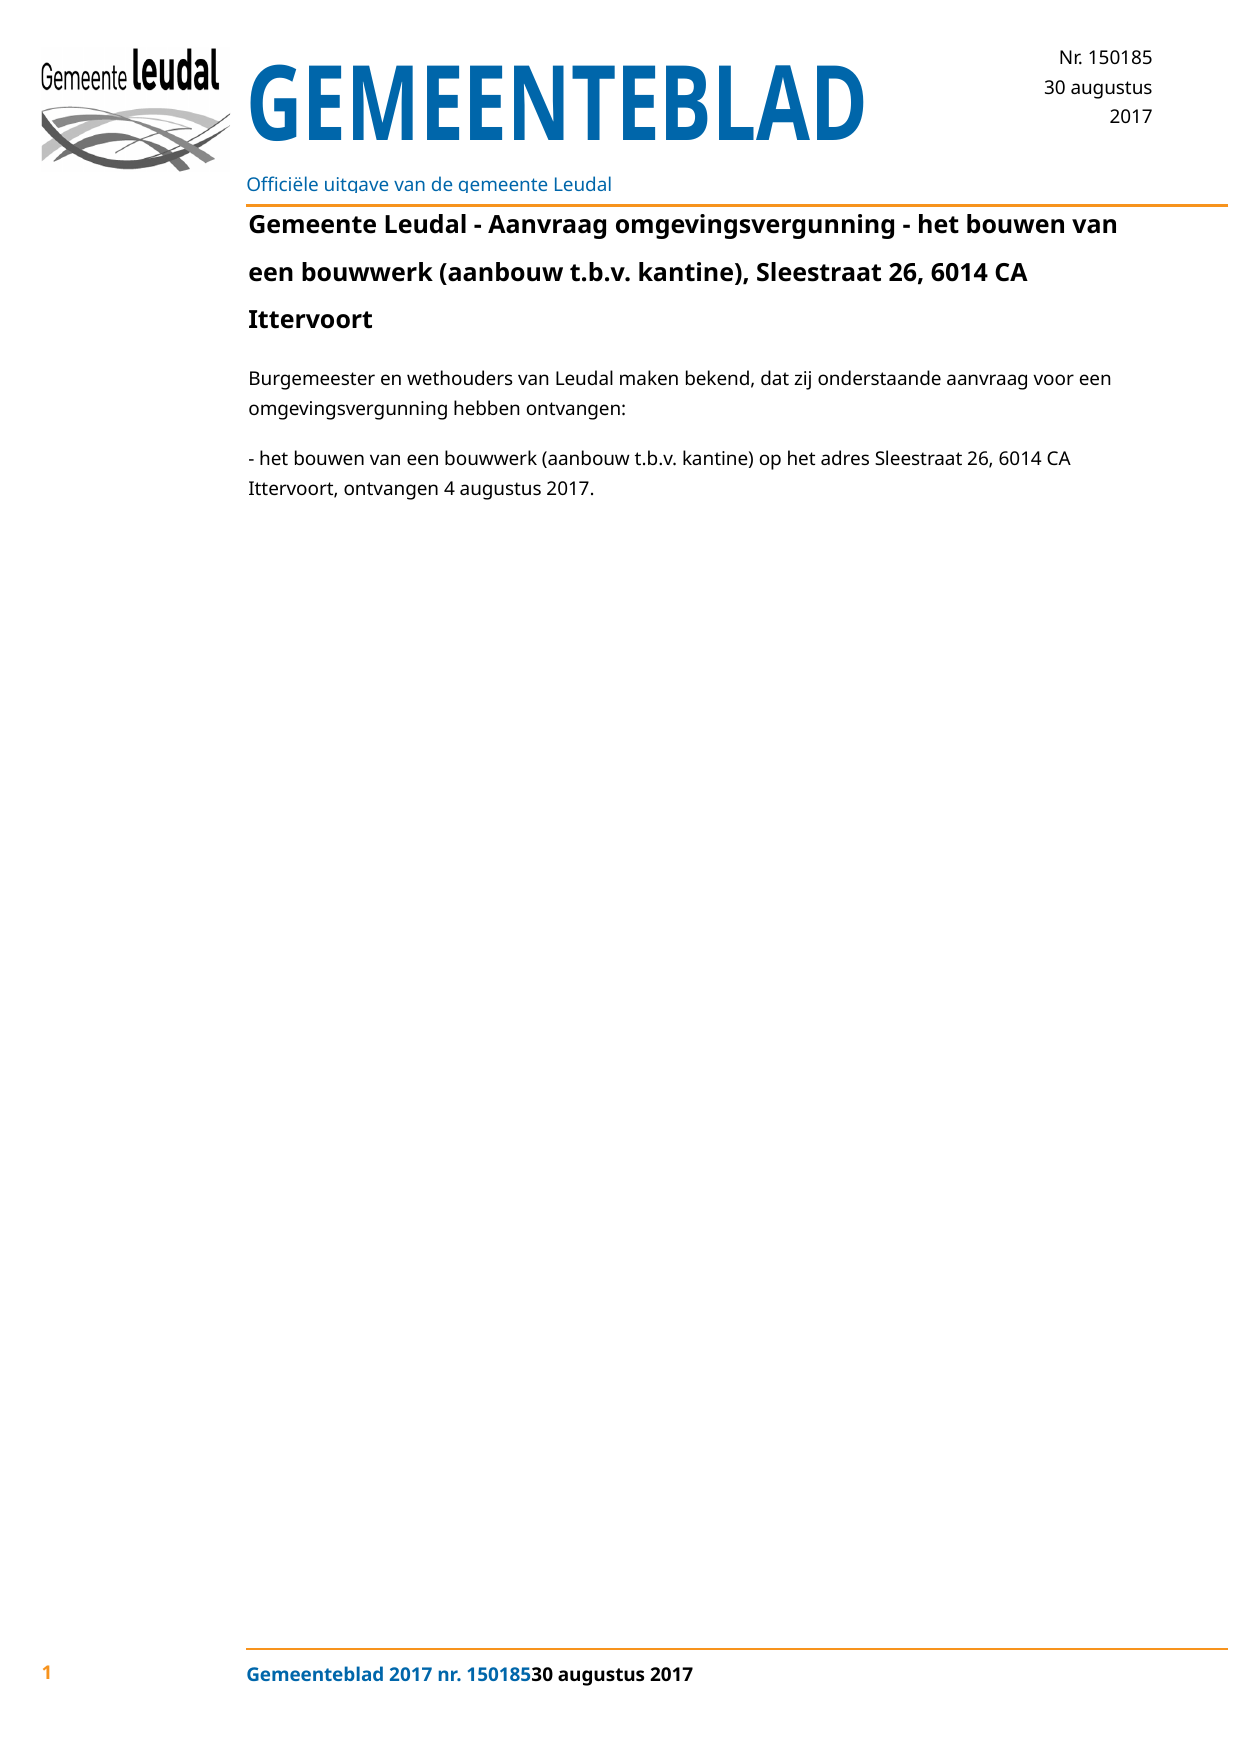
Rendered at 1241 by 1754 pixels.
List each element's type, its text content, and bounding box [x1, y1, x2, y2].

text Gemeente Leudal - Aanvraag omgevingsvergunning - het bouwen van een bouwwerk (aanbouw t.b.v. kantine), Sleestraat 26, 6014 CA Ittervoort [248, 207, 1152, 336]
text - het bouwen van een bouwwerk (aanbouw t.b.v. kantine) op het adres Sleestraat 26, 6014 CA Ittervoort, ontvangen 4 augustus 2017. [248, 446, 1152, 501]
text Burgemeester en wethouders van Leudal maken bekend, dat zij onderstaande aanvraag voor een omgevingsvergunning hebben ontvangen: [248, 366, 1152, 421]
picture [41, 47, 231, 172]
